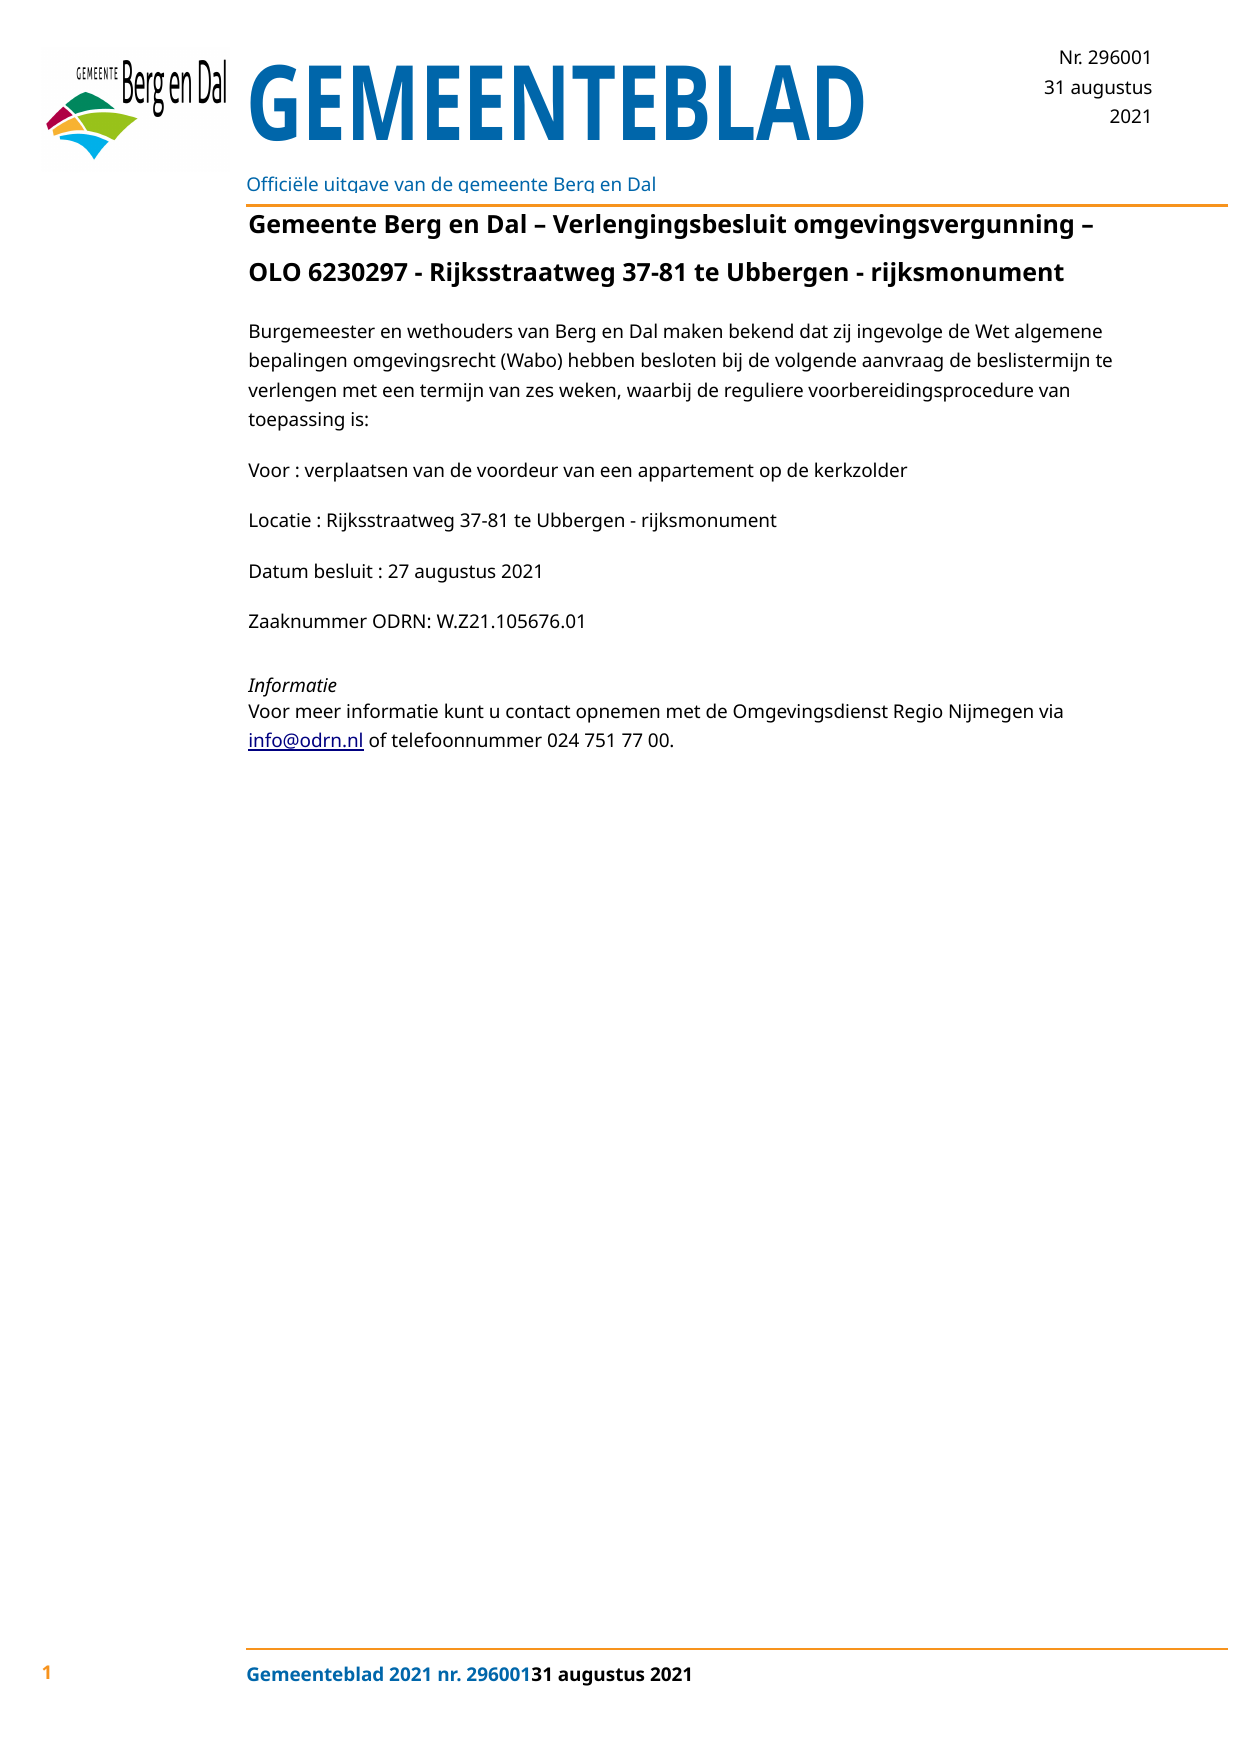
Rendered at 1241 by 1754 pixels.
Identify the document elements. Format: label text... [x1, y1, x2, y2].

text Gemeente Berg en Dal – Verlengingsbesluit omgevingsvergunning – OLO 6230297 - Rijksstraatweg 37-81 te Ubbergen - rijksmonument [248, 207, 1152, 288]
text Voor meer informatie kunt u contact opnemen met de Omgevingsdienst Regio Nijmegen via info@odrn.nl of telefoonnummer 024 751 77 00. [248, 698, 1152, 753]
text Locatie : Rijksstraatweg 37-81 te Ubbergen - rijksmonument [248, 507, 1152, 533]
text Informatie [248, 672, 1152, 698]
text Zaaknummer ODRN: W.Z21.105676.01 [248, 608, 1152, 634]
text Datum besluit : 27 augustus 2021 [248, 558, 1152, 584]
picture [41, 47, 231, 172]
text Burgemeester en wethouders van Berg en Dal maken bekend dat zij ingevolge de Wet algemene bepalingen omgevingsrecht (Wabo) hebben besloten bij de volgende aanvraag de beslistermijn te verlengen met een termijn van zes weken, waarbij de reguliere voorbereidingsprocedure van toepassing is: [248, 318, 1152, 432]
text Voor : verplaatsen van de voordeur van een appartement op de kerkzolder [248, 457, 1152, 483]
